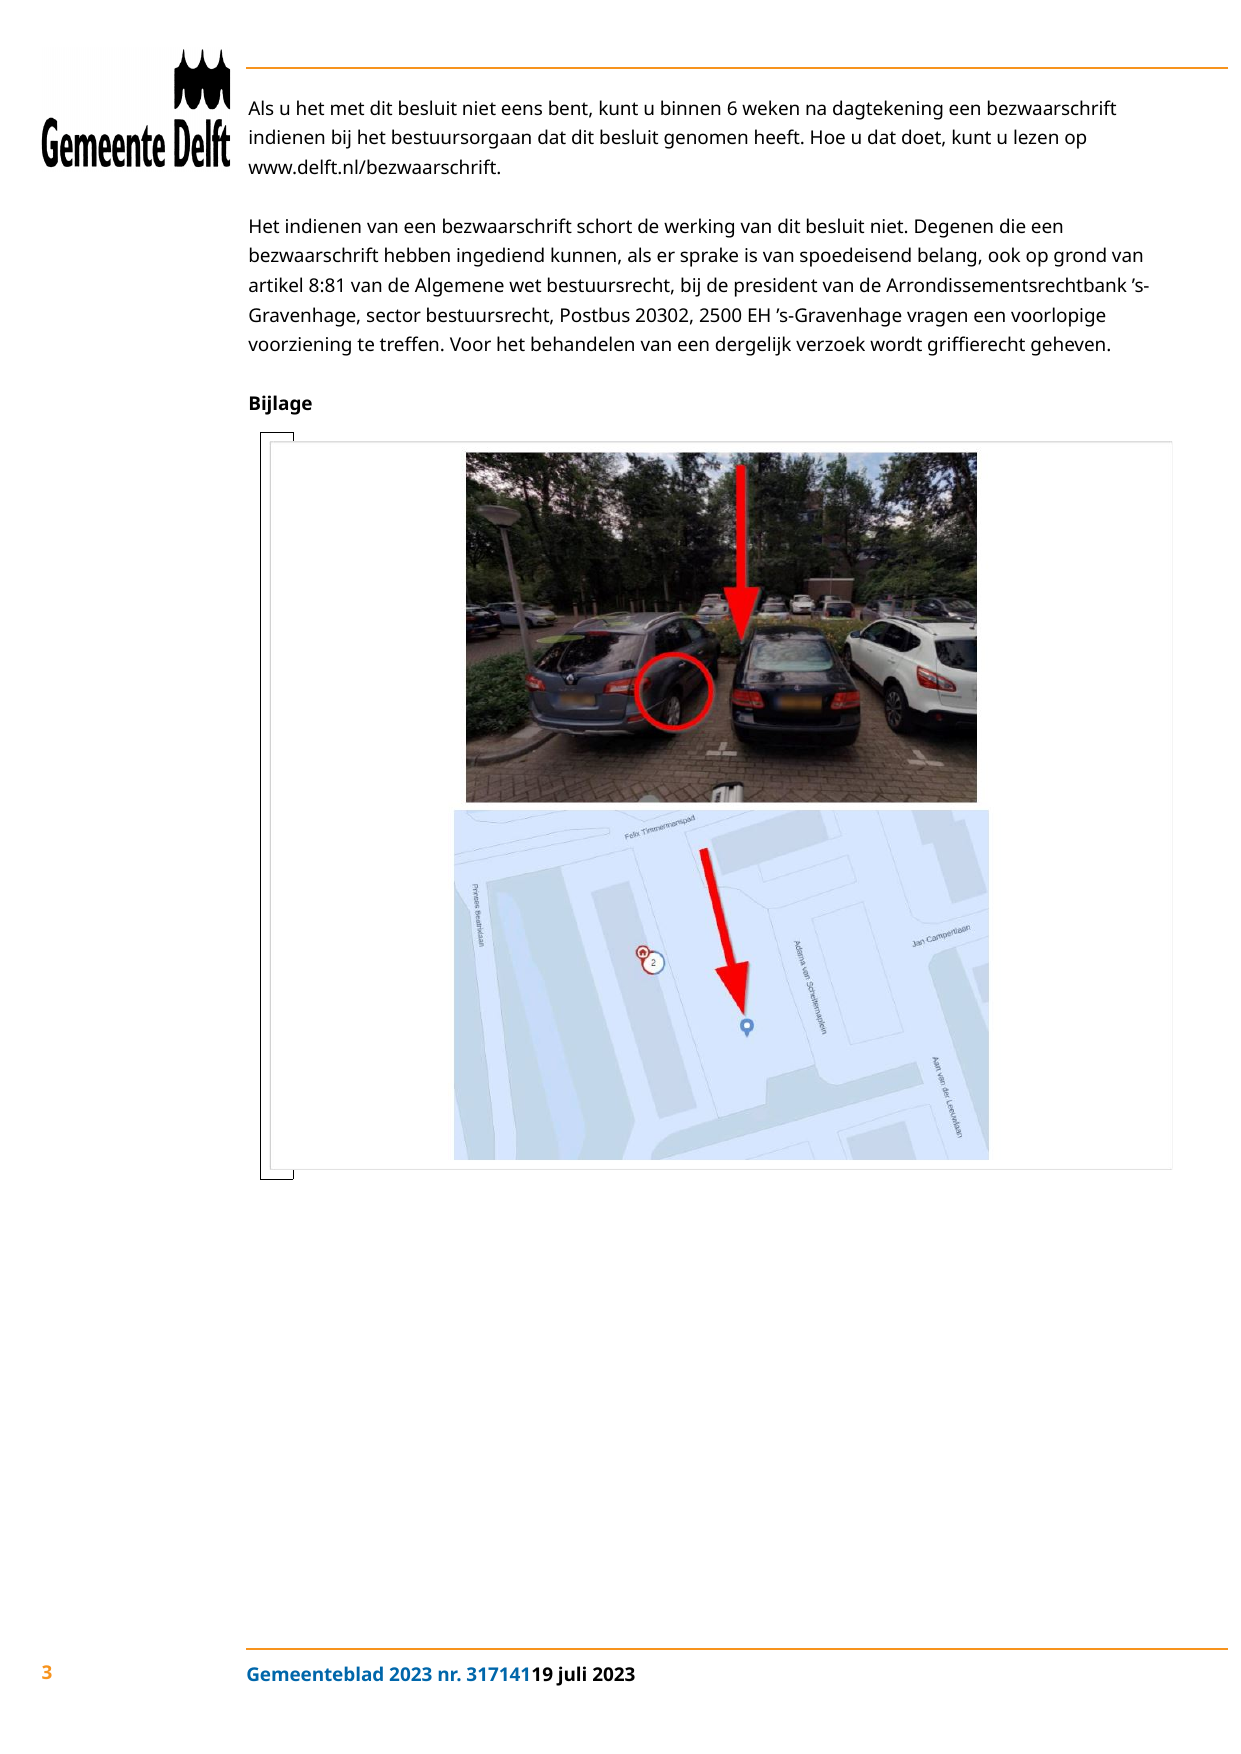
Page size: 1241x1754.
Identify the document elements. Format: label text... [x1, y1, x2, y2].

text Als u het met dit besluit niet eens bent, kunt u binnen 6 weken na dagtekening een bezwaarschrift indienen bij het bestuursorgaan dat dit besluit genomen heeft. Hoe u dat doet, kunt u lezen op www.delft.nl/bezwaarschrift. [248, 95, 1152, 180]
picture [41, 47, 231, 172]
picture [268, 441, 1173, 1170]
text Het indienen van een bezwaarschrift schort de werking van dit besluit niet. Degenen die een bezwaarschrift hebben ingediend kunnen, als er sprake is van spoedeisend belang, ook op grond van artikel 8:81 van de Algemene wet bestuursrecht, bij de president van de Arrondissementsrechtbank ’s-Gravenhage, sector bestuursrecht, Postbus 20302, 2500 EH ’s-Gravenhage vragen een voorlopige voorziening te treffen. Voor het behandelen van een dergelijk verzoek wordt griffierecht geheven. [248, 213, 1152, 357]
text Bijlage [248, 391, 1152, 416]
